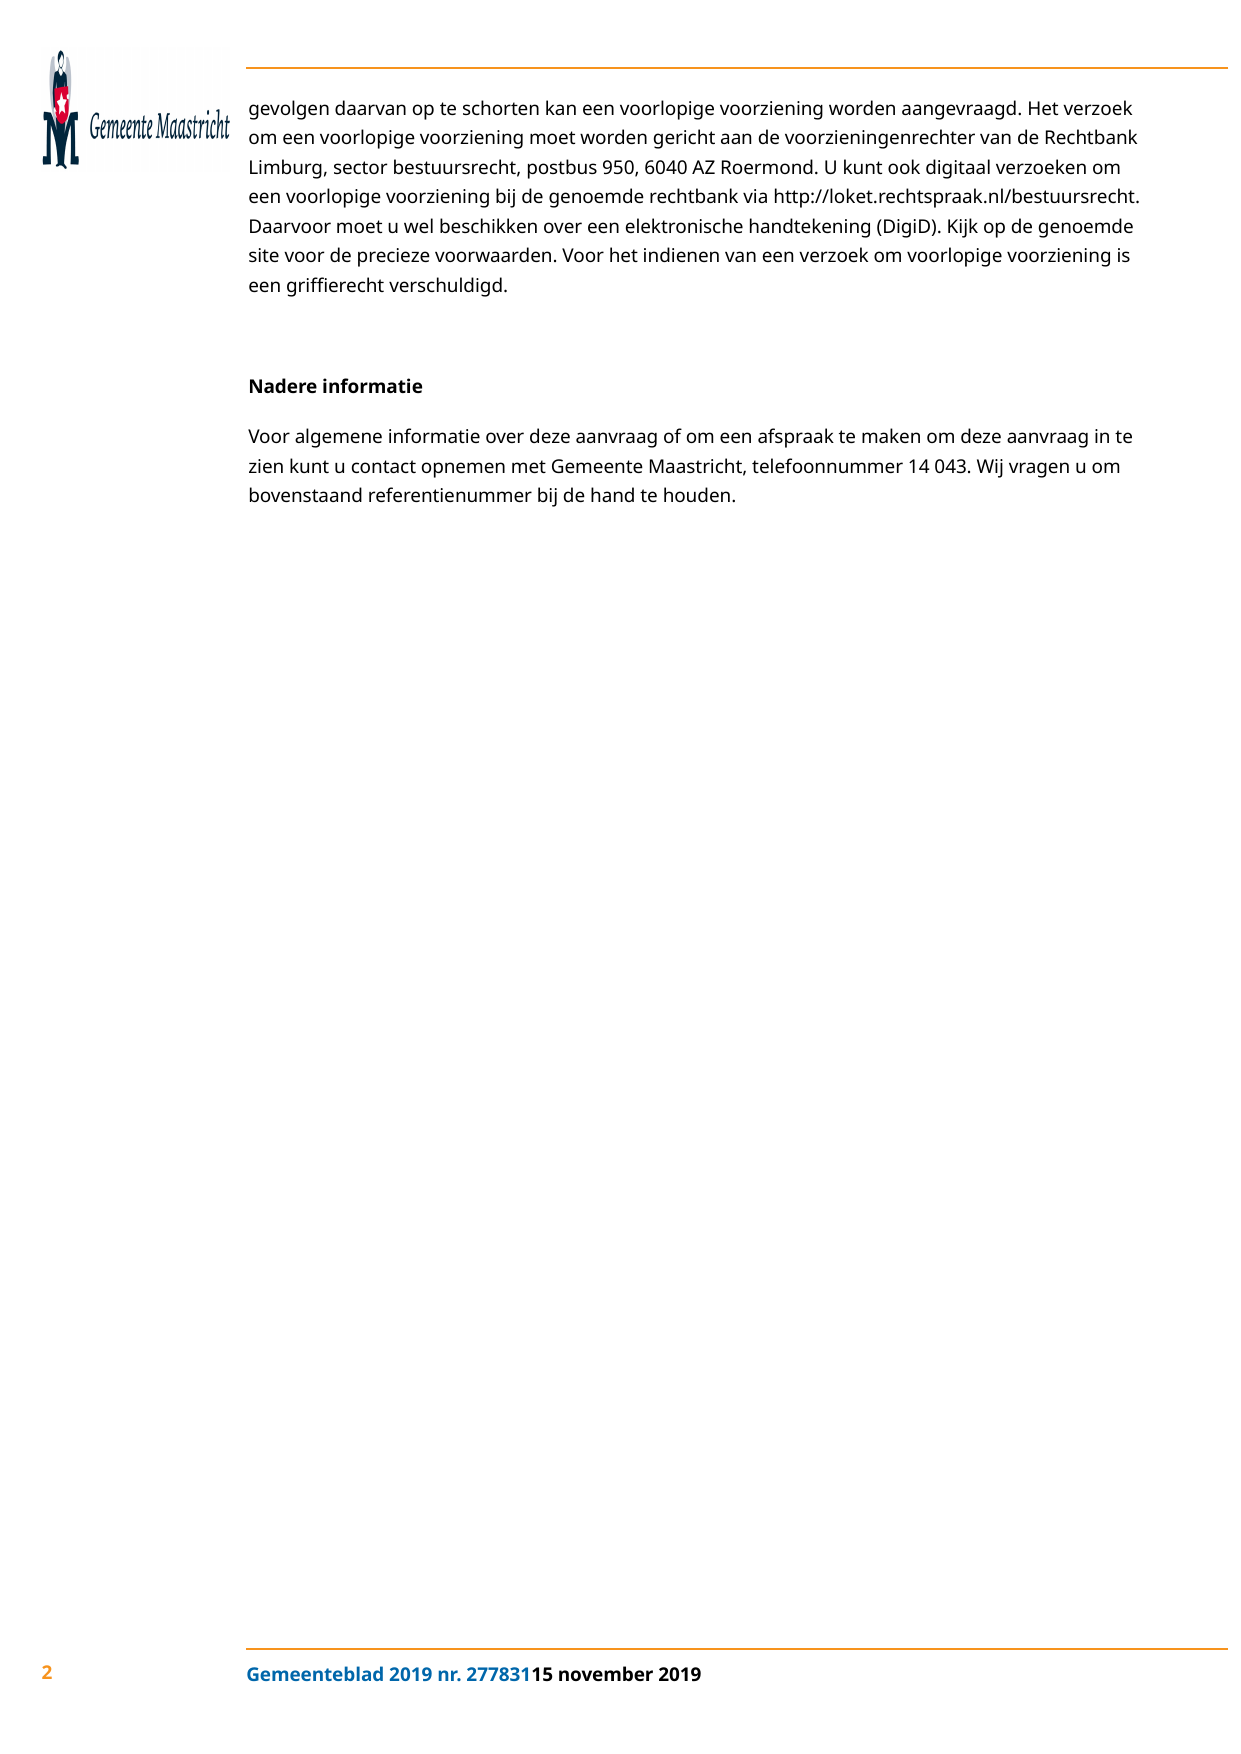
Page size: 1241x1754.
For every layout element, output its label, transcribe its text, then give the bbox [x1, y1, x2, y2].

text gevolgen daarvan op te schorten kan een voorlopige voorziening worden aangevraagd. Het verzoek om een voorlopige voorziening moet worden gericht aan de voorzieningenrechter van de Rechtbank Limburg, sector bestuursrecht, postbus 950, 6040 AZ Roermond. U kunt ook digitaal verzoeken om een voorlopige voorziening bij de genoemde rechtbank via http://loket.rechtspraak.nl/bestuursrecht. Daarvoor moet u wel beschikken over een elektronische handtekening (DigiD). Kijk op de genoemde site voor de precieze voorwaarden. Voor het indienen van een verzoek om voorlopige voorziening is een griffierecht verschuldigd. [248, 95, 1152, 298]
text Nadere informatie [248, 373, 1152, 399]
picture [41, 47, 231, 172]
text Voor algemene informatie over deze aanvraag of om een afspraak te maken om deze aanvraag in te zien kunt u contact opnemen met Gemeente Maastricht, telefoonnummer 14 043. Wij vragen u om bovenstaand referentienummer bij de hand te houden. [248, 423, 1152, 508]
